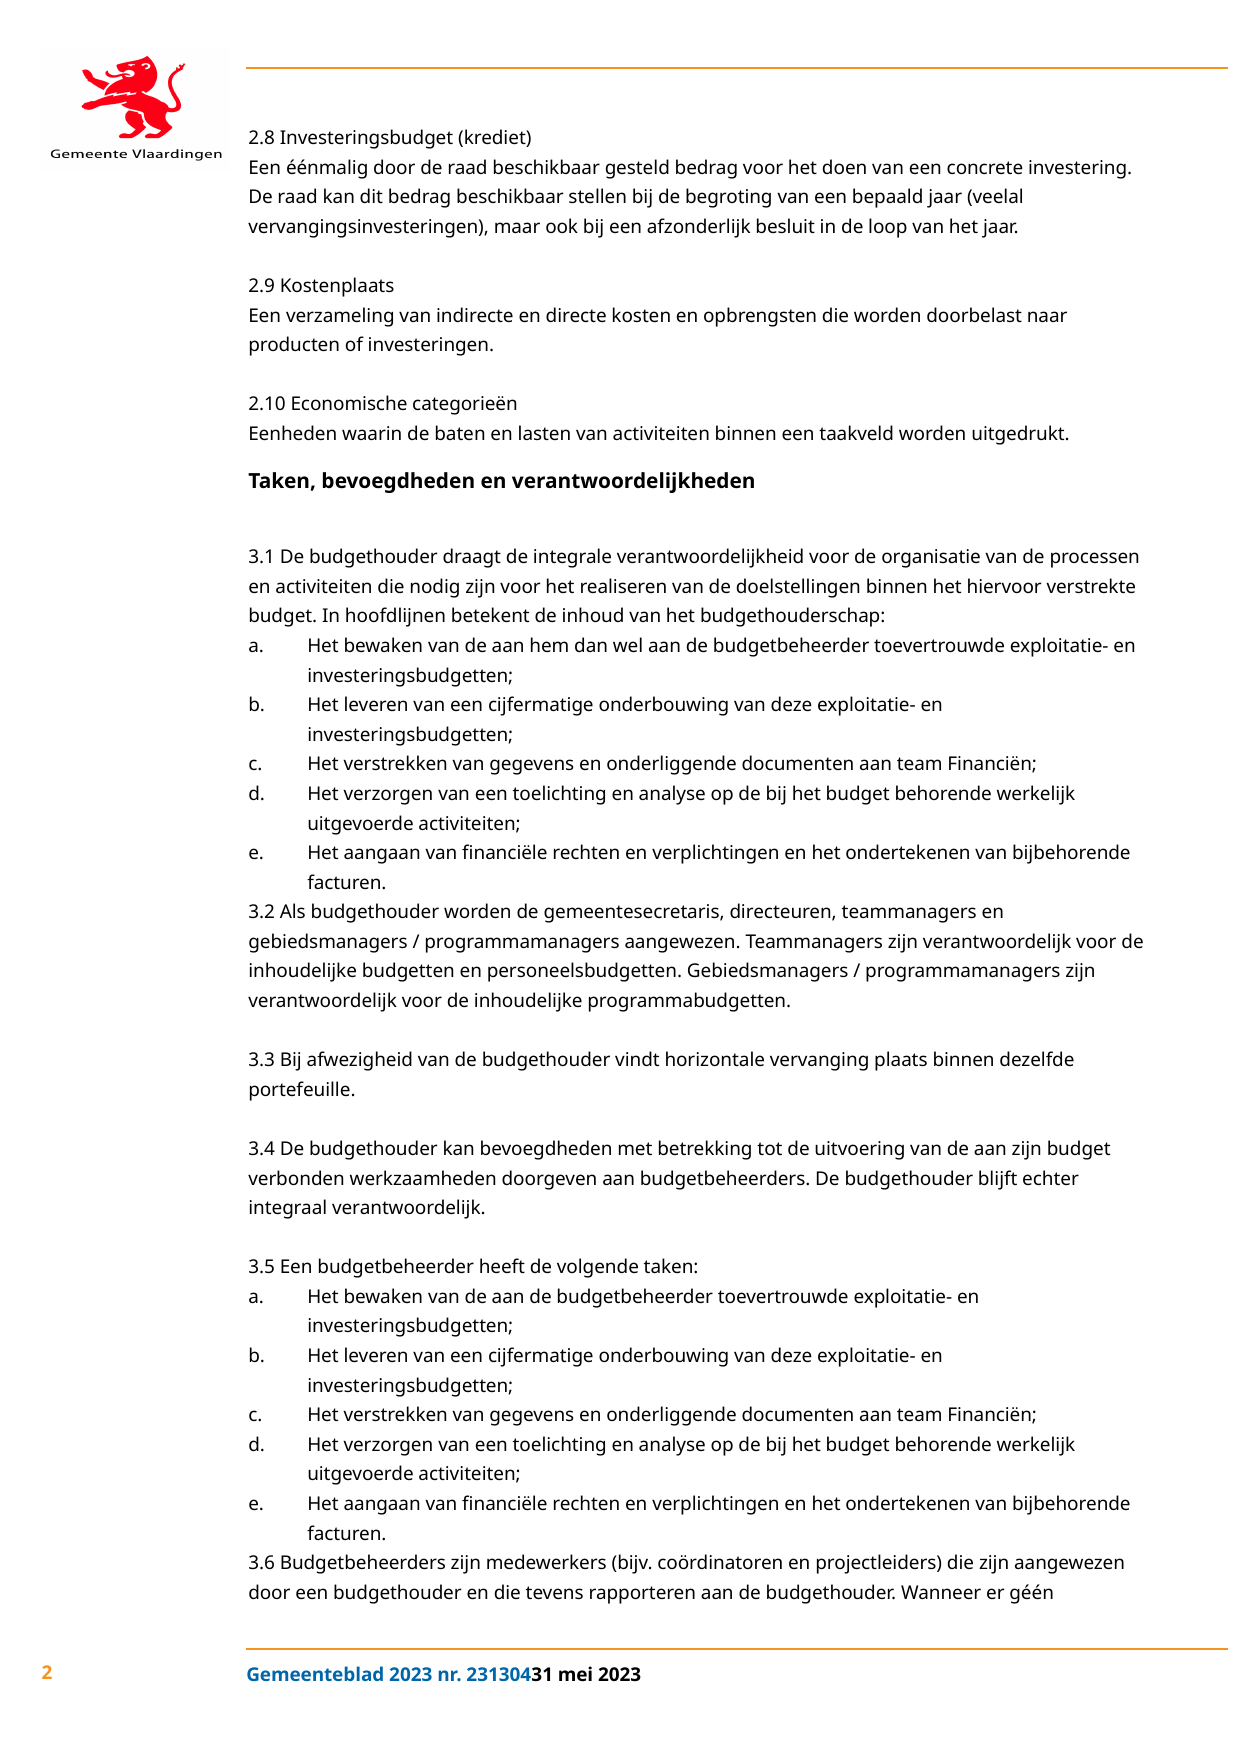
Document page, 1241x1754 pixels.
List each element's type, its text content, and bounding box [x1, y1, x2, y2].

text 3.2 Als budgethouder worden de gemeentesecretaris, directeuren, teammanagers en gebiedsmanagers / programmamanagers aangewezen. Teammanagers zijn verantwoordelijk voor de inhoudelijke budgetten en personeelsbudgetten. Gebiedsmanagers / programmamanagers zijn verantwoordelijk voor de inhoudelijke programmabudgetten. [248, 898, 1152, 1013]
text 3.5 Een budgetbeheerder heeft de volgende taken: [248, 1253, 1152, 1279]
text Taken, bevoegdheden en verantwoordelijkheden [248, 466, 1152, 494]
text Een verzameling van indirecte en directe kosten en opbrengsten die worden doorbelast naar producten of investeringen. [248, 302, 1152, 357]
text 3.4 De budgethouder kan bevoegdheden met betrekking tot de uitvoering van de aan zijn budget verbonden werkzaamheden doorgeven aan budgetbeheerders. De budgethouder blijft echter integraal verantwoordelijk. [248, 1135, 1152, 1220]
text 3.3 Bij afwezigheid van de budgethouder vindt horizontale vervanging plaats binnen dezelfde portefeuille. [248, 1046, 1152, 1102]
text 2.9 Kostenplaats [248, 272, 1152, 298]
list Het verzorgen van een toelichting en analyse op de bij het budget behorende werkelijk uitgevoerde activiteiten; [248, 780, 1152, 836]
list Het bewaken van de aan hem dan wel aan de budgetbeheerder toevertrouwde exploitatie- en investeringsbudgetten; [248, 632, 1152, 688]
text Een éénmalig door de raad beschikbaar gesteld bedrag voor het doen van een concrete investering. De raad kan dit bedrag beschikbaar stellen bij de begroting van een bepaald jaar (veelal vervangingsinvesteringen), maar ook bij een afzonderlijk besluit in de loop van het jaar. [248, 154, 1152, 239]
list Het bewaken van de aan de budgetbeheerder toevertrouwde exploitatie- en investeringsbudgetten; [248, 1283, 1152, 1338]
list Het leveren van een cijfermatige onderbouwing van deze exploitatie- en investeringsbudgetten; [248, 691, 1152, 747]
list Het aangaan van financiële rechten en verplichtingen en het ondertekenen van bijbehorende facturen. [248, 839, 1152, 895]
text 3.1 De budgethouder draagt de integrale verantwoordelijkheid voor de organisatie van de processen en activiteiten die nodig zijn voor het realiseren van de doelstellingen binnen het hiervoor verstrekte budget. In hoofdlijnen betekent de inhoud van het budgethouderschap: [248, 543, 1152, 628]
text 2.8 Investeringsbudget (krediet) [248, 124, 1152, 150]
list Het verstrekken van gegevens en onderliggende documenten aan team Financiën; [248, 751, 1152, 776]
list Het verzorgen van een toelichting en analyse op de bij het budget behorende werkelijk uitgevoerde activiteiten; [248, 1431, 1152, 1486]
text 3.6 Budgetbeheerders zijn medewerkers (bijv. coördinatoren en projectleiders) die zijn aangewezen door een budgethouder en die tevens rapporteren aan de budgethouder. Wanneer er géén [248, 1549, 1152, 1605]
text Eenheden waarin de baten en lasten van activiteiten binnen een taakveld worden uitgedrukt. [248, 420, 1152, 446]
list Het leveren van een cijfermatige onderbouwing van deze exploitatie- en investeringsbudgetten; [248, 1342, 1152, 1398]
text 2.10 Economische categorieën [248, 391, 1152, 416]
list Het aangaan van financiële rechten en verplichtingen en het ondertekenen van bijbehorende facturen. [248, 1490, 1152, 1546]
picture [41, 47, 231, 172]
list Het verstrekken van gegevens en onderliggende documenten aan team Financiën; [248, 1401, 1152, 1427]
